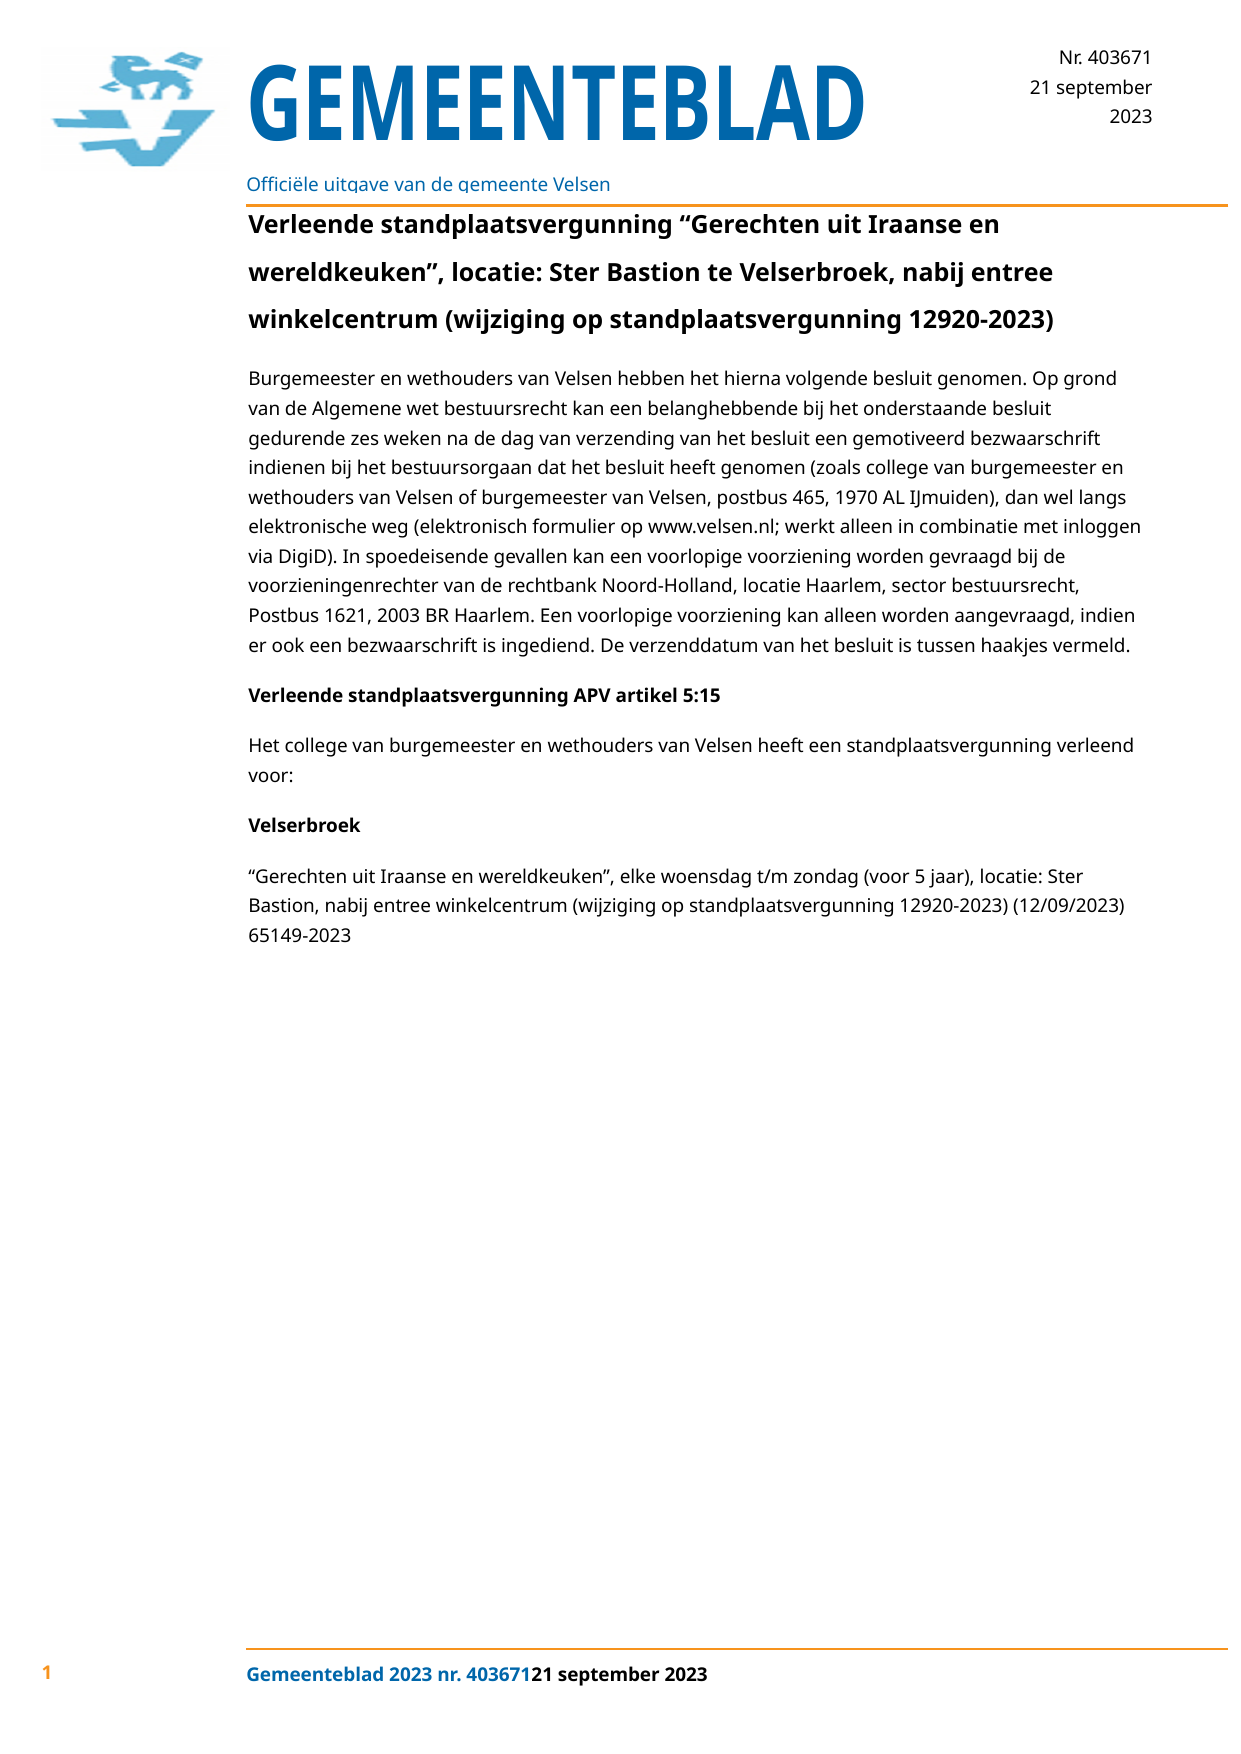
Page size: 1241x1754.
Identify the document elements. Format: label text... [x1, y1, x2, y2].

text Velserbroek [248, 813, 1152, 838]
text Het college van burgemeester en wethouders van Velsen heeft een standplaatsvergunning verleend voor: [248, 733, 1152, 788]
picture [41, 47, 231, 172]
text Burgemeester en wethouders van Velsen hebben het hierna volgende besluit genomen. Op grond van de Algemene wet bestuursrecht kan een belanghebbende bij het onderstaande besluit gedurende zes weken na de dag van verzending van het besluit een gemotiveerd bezwaarschrift indienen bij het bestuursorgaan dat het besluit heeft genomen (zoals college van burgemeester en wethouders van Velsen of burgemeester van Velsen, postbus 465, 1970 AL IJmuiden), dan wel langs elektronische weg (elektronisch formulier op www.velsen.nl; werkt alleen in combinatie met inloggen via DigiD). In spoedeisende gevallen kan een voorlopige voorziening worden gevraagd bij de voorzieningenrechter van de rechtbank Noord-Holland, locatie Haarlem, sector bestuursrecht, Postbus 1621, 2003 BR Haarlem. Een voorlopige voorziening kan alleen worden aangevraagd, indien er ook een bezwaarschrift is ingediend. De verzenddatum van het besluit is tussen haakjes vermeld. [248, 366, 1152, 657]
text Verleende standplaatsvergunning APV artikel 5:15 [248, 682, 1152, 708]
text “Gerechten uit Iraanse en wereldkeuken”, elke woensdag t/m zondag (voor 5 jaar), locatie: Ster Bastion, nabij entree winkelcentrum (wijziging op standplaatsvergunning 12920-2023) (12/09/2023) 65149-2023 [248, 863, 1152, 948]
text Verleende standplaatsvergunning “Gerechten uit Iraanse en wereldkeuken”, locatie: Ster Bastion te Velserbroek, nabij entree winkelcentrum (wijziging op standplaatsvergunning 12920-2023) [248, 207, 1152, 336]
